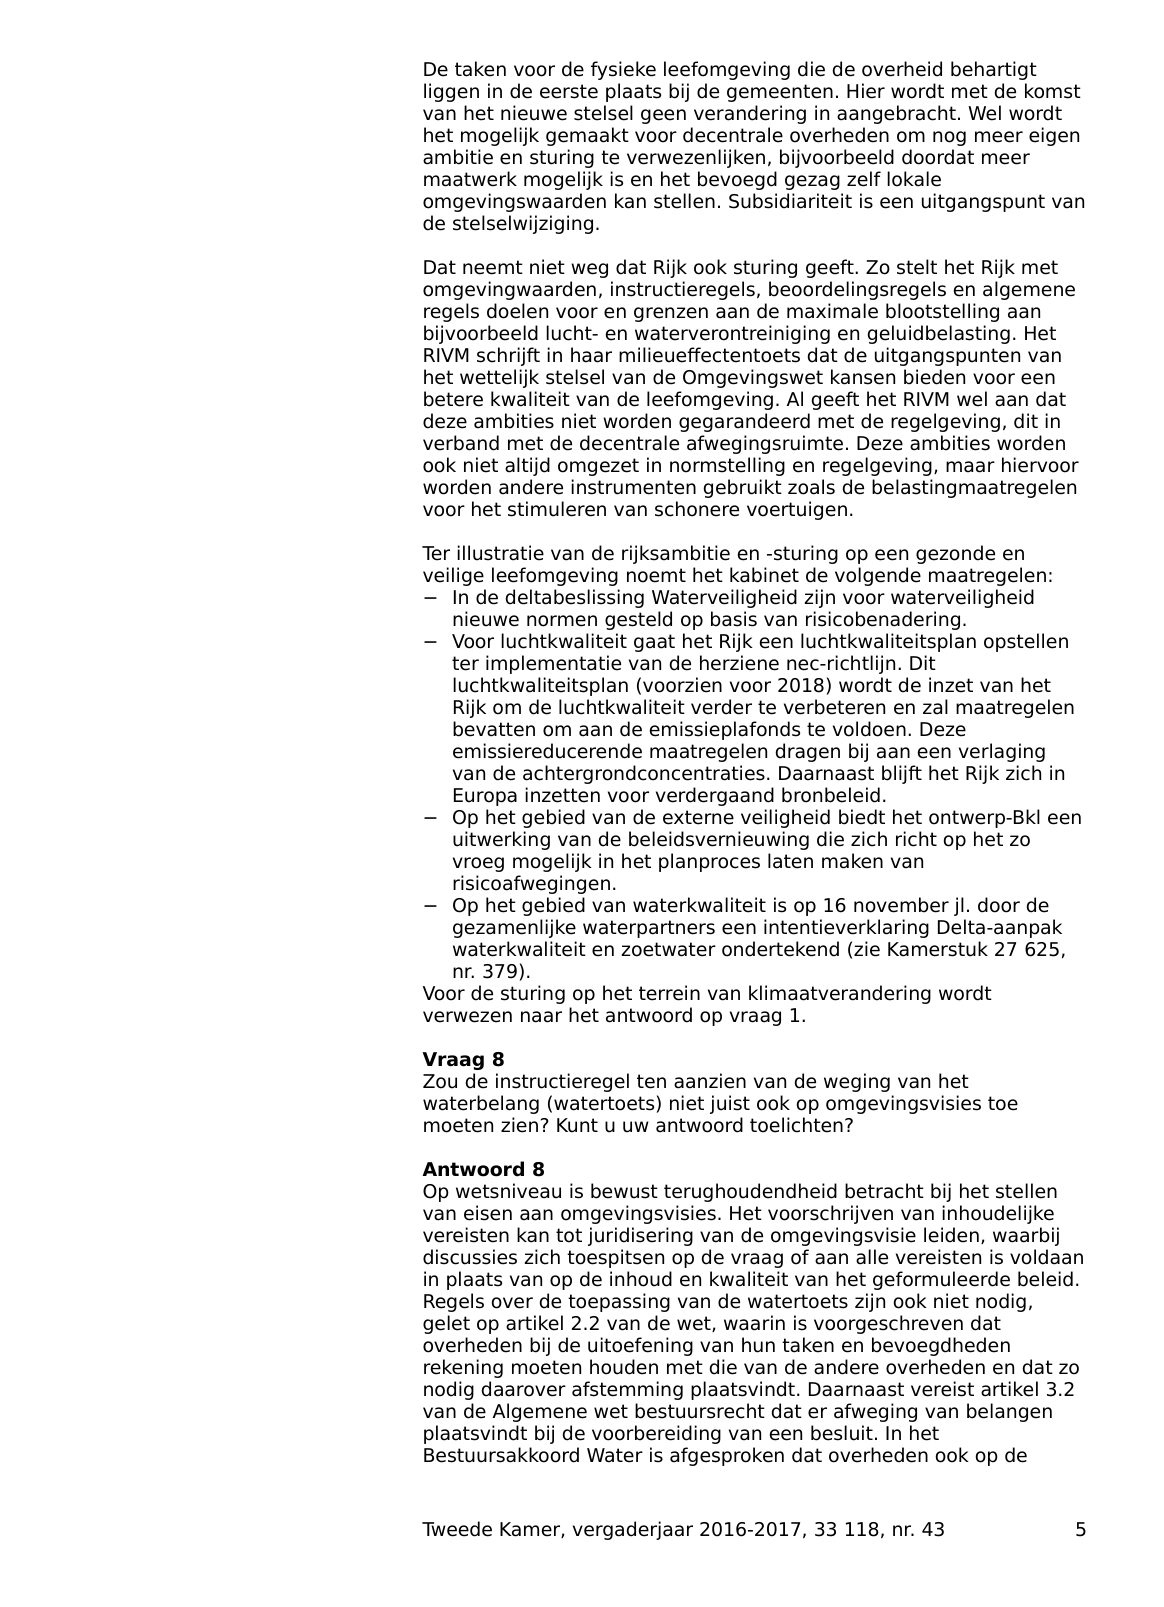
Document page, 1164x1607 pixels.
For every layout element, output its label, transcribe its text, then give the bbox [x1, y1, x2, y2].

text − Voor luchtkwaliteit gaat het Rijk een luchtkwaliteitsplan opstellen ter implementatie van de herziene nec-richtlijn. Dit luchtkwaliteitsplan (voorzien voor 2018) wordt de inzet van het Rijk om de luchtkwaliteit verder te verbeteren en zal maatregelen bevatten om aan de emissieplafonds te voldoen. Deze emissiereducerende maatregelen dragen bij aan een verlaging van de achtergrondconcentraties. Daarnaast blijft het Rijk zich in Europa inzetten voor verdergaand bronbeleid. [422, 631, 1087, 807]
text Voor de sturing op het terrein van klimaatverandering wordt verwezen naar het antwoord op vraag 1. [422, 983, 1087, 1027]
text Zou de instructieregel ten aanzien van de weging van het waterbelang (watertoets) niet juist ook op omgevingsvisies toe moeten zien? Kunt u uw antwoord toelichten? [422, 1071, 1087, 1137]
text − In de deltabeslissing Waterveiligheid zijn voor waterveiligheid nieuwe normen gesteld op basis van risicobenadering. [422, 587, 1087, 631]
text Ter illustratie van de rijksambitie en -sturing op een gezonde en veilige leefomgeving noemt het kabinet de volgende maatregelen: [422, 543, 1087, 587]
text Dat neemt niet weg dat Rijk ook sturing geeft. Zo stelt het Rijk met omgevingwaarden, instructieregels, beoordelingsregels en algemene regels doelen voor en grenzen aan de maximale blootstelling aan bijvoorbeeld lucht- en waterverontreiniging en geluidbelasting. Het RIVM schrijft in haar milieueffectentoets dat de uitgangspunten van het wettelijk stelsel van de Omgevingswet kansen bieden voor een betere kwaliteit van de leefomgeving. Al geeft het RIVM wel aan dat deze ambities niet worden gegarandeerd met de regelgeving, dit in verband met de decentrale afwegingsruimte. Deze ambities worden ook niet altijd omgezet in normstelling en regelgeving, maar hiervoor worden andere instrumenten gebruikt zoals de belastingmaatregelen voor het stimuleren van schonere voertuigen. [422, 257, 1087, 521]
text − Op het gebied van waterkwaliteit is op 16 november jl. door de gezamenlijke waterpartners een intentieverklaring Delta-aanpak waterkwaliteit en zoetwater ondertekend (zie Kamerstuk 27 625, nr. 379). [422, 895, 1087, 983]
text Antwoord 8 [422, 1159, 1087, 1181]
text − Op het gebied van de externe veiligheid biedt het ontwerp-Bkl een uitwerking van de beleidsvernieuwing die zich richt op het zo vroeg mogelijk in het planproces laten maken van risicoafwegingen. [422, 807, 1087, 895]
text Vraag 8 [422, 1049, 1087, 1071]
text Op wetsniveau is bewust terughoudendheid betracht bij het stellen van eisen aan omgevingsvisies. Het voorschrijven van inhoudelijke vereisten kan tot juridisering van de omgevingsvisie leiden, waarbij discussies zich toespitsen op de vraag of aan alle vereisten is voldaan in plaats van op de inhoud en kwaliteit van het geformuleerde beleid. Regels over de toepassing van de watertoets zijn ook niet nodig, gelet op artikel 2.2 van de wet, waarin is voorgeschreven dat overheden bij de uitoefening van hun taken en bevoegdheden rekening moeten houden met die van de andere overheden en dat zo nodig daarover afstemming plaatsvindt. Daarnaast vereist artikel 3.2 van de Algemene wet bestuursrecht dat er afweging van belangen plaatsvindt bij de voorbereiding van een besluit. In het Bestuursakkoord Water is afgesproken dat overheden ook op de [422, 1181, 1087, 1467]
text De taken voor de fysieke leefomgeving die de overheid behartigt liggen in de eerste plaats bij de gemeenten. Hier wordt met de komst van het nieuwe stelsel geen verandering in aangebracht. Wel wordt het mogelijk gemaakt voor decentrale overheden om nog meer eigen ambitie en sturing te verwezenlijken, bijvoorbeeld doordat meer maatwerk mogelijk is en het bevoegd gezag zelf lokale omgevingswaarden kan stellen. Subsidiariteit is een uitgangspunt van de stelselwijziging. [422, 59, 1087, 235]
